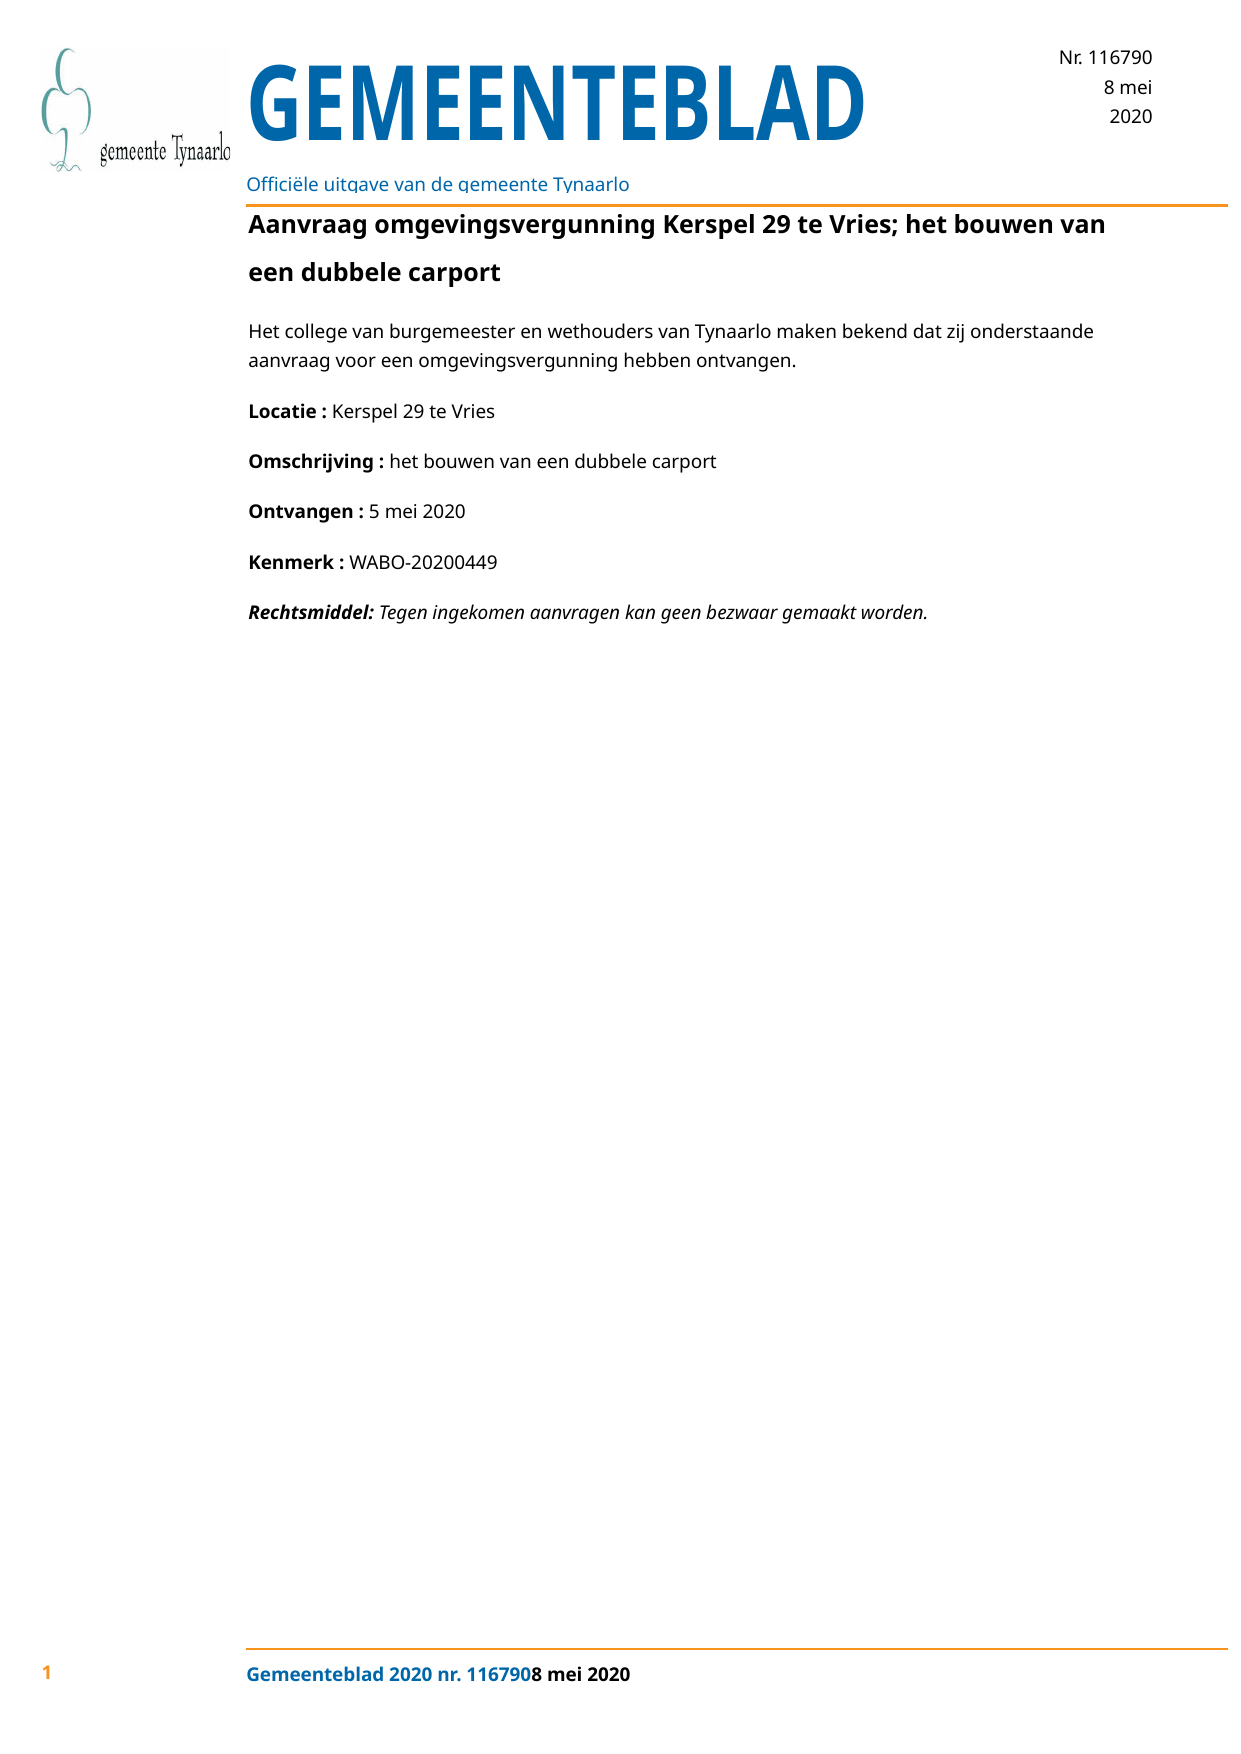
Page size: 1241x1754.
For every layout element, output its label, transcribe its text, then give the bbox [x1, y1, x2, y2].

text Ontvangen : 5 mei 2020 [248, 499, 1152, 524]
text Het college van burgemeester en wethouders van Tynaarlo maken bekend dat zij onderstaande aanvraag voor een omgevingsvergunning hebben ontvangen. [248, 318, 1152, 373]
text Aanvraag omgevingsvergunning Kerspel 29 te Vries; het bouwen van een dubbele carport [248, 207, 1152, 288]
text Locatie : Kerspel 29 te Vries [248, 398, 1152, 424]
text Kenmerk : WABO-20200449 [248, 549, 1152, 575]
text Rechtsmiddel: Tegen ingekomen aanvragen kan geen bezwaar gemaakt worden. [248, 599, 1152, 625]
picture [41, 47, 231, 172]
text Omschrijving : het bouwen van een dubbele carport [248, 448, 1152, 474]
